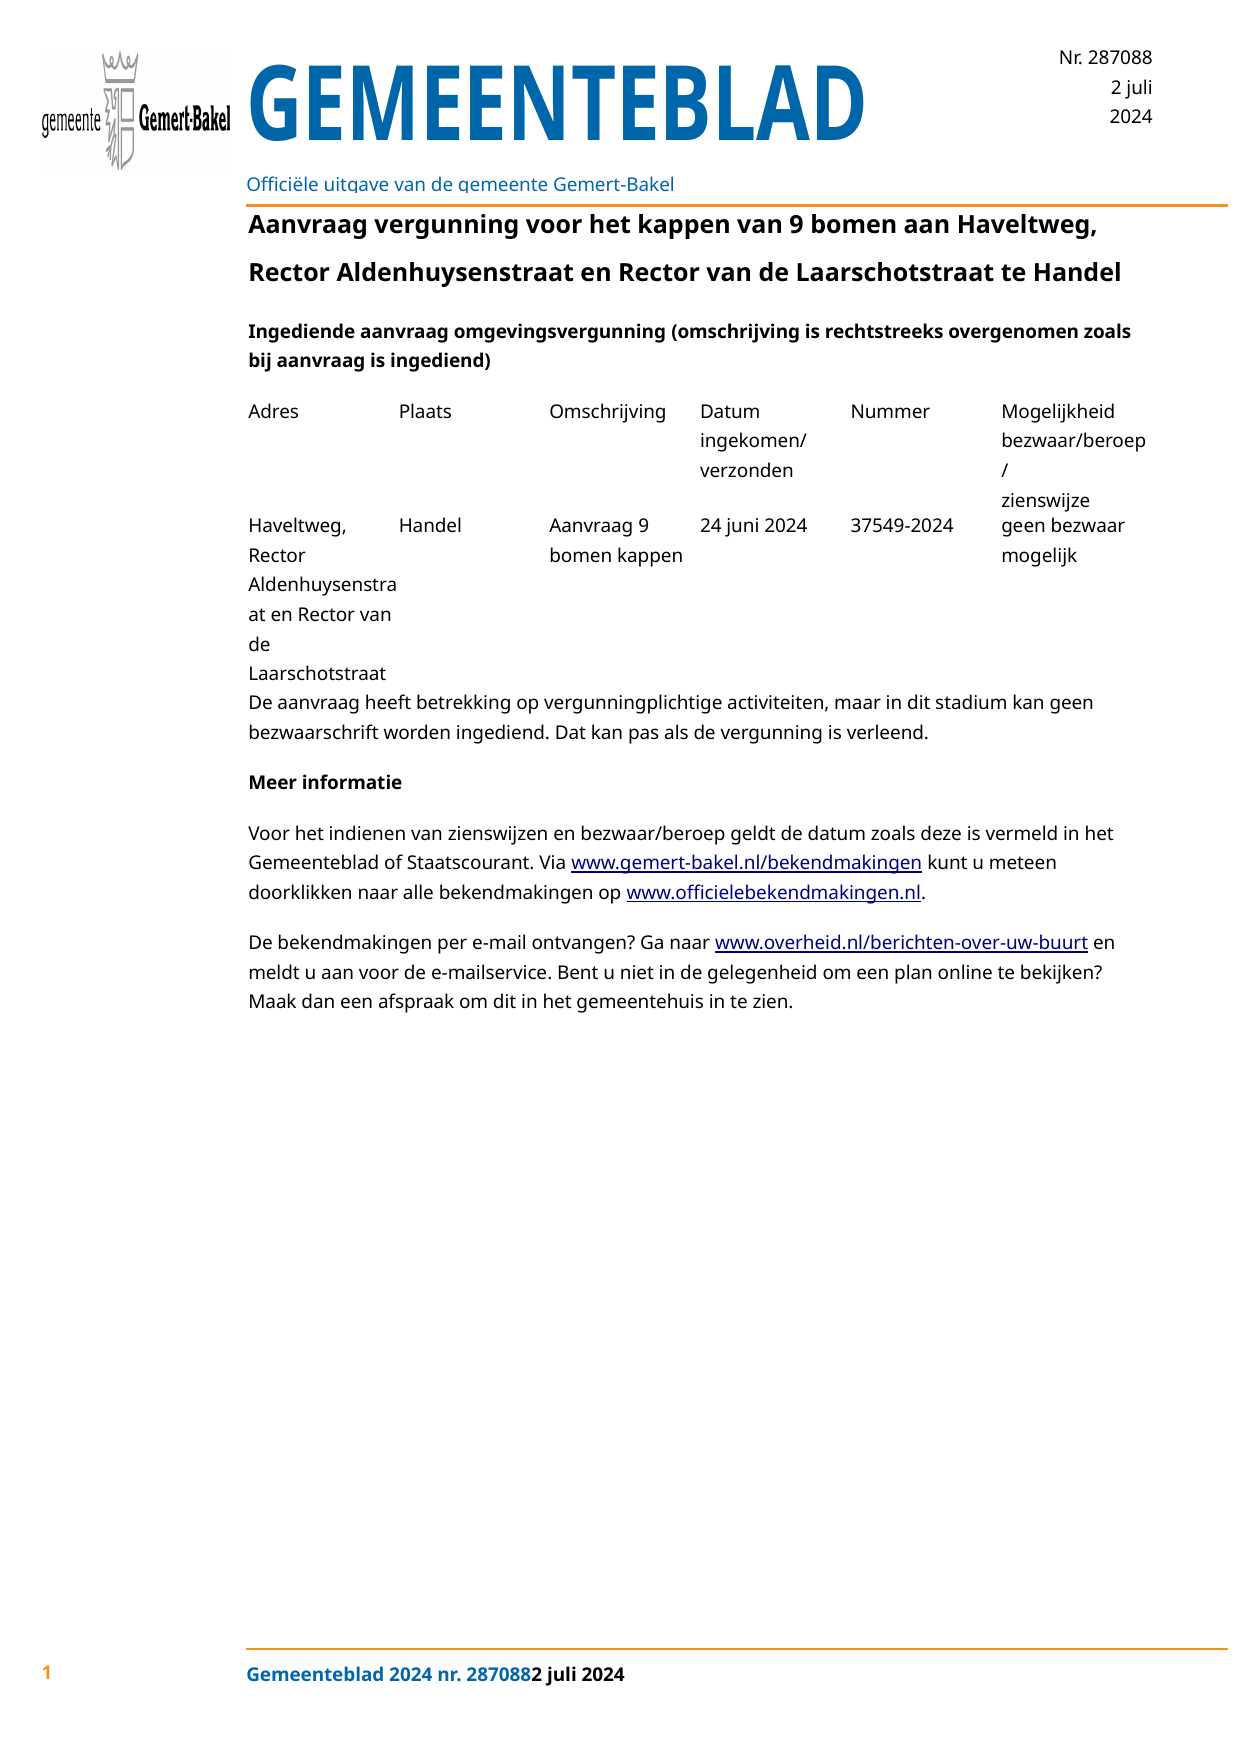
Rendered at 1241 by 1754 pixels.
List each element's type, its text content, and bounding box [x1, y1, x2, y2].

table_cell Haveltweg, Rector Aldenhuysenstraat en Rector van de Laarschotstraat [248, 513, 398, 686]
text De bekendmakingen per e-mail ontvangen? Ga naar www.overheid.nl/berichten-over-uw-buurt en meldt u aan voor de e-mailservice. Bent u niet in de gelegenheid om een plan online te bekijken? Maak dan een afspraak om dit in het gemeentehuis in te zien. [248, 929, 1152, 1014]
picture [41, 47, 231, 172]
text Meer informatie [248, 769, 1152, 795]
table_header Datum ingekomen/ verzonden [700, 398, 850, 512]
table_cell Handel [399, 513, 549, 686]
table_header Adres [248, 398, 398, 512]
table_header Nummer [850, 398, 1001, 512]
table_cell 24 juni 2024 [700, 513, 850, 686]
text Voor het indienen van zienswijzen en bezwaar/beroep geldt de datum zoals deze is vermeld in het Gemeenteblad of Staatscourant. Via www.gemert-bakel.nl/bekendmakingen kunt u meteen doorklikken naar alle bekendmakingen op www.officielebekendmakingen.nl. [248, 820, 1152, 905]
table_cell geen bezwaar mogelijk [1001, 513, 1152, 686]
text Aanvraag vergunning voor het kappen van 9 bomen aan Haveltweg, Rector Aldenhuysenstraat en Rector van de Laarschotstraat te Handel [248, 207, 1152, 288]
table_cell Aanvraag 9 bomen kappen [549, 513, 700, 686]
text De aanvraag heeft betrekking op vergunningplichtige activiteiten, maar in dit stadium kan geen bezwaarschrift worden ingediend. Dat kan pas als de vergunning is verleend. [248, 689, 1152, 745]
table_header Mogelijkheid bezwaar/beroep/ zienswijze [1001, 398, 1152, 512]
table_header Omschrijving [549, 398, 700, 512]
table_header Plaats [399, 398, 549, 512]
text Ingediende aanvraag omgevingsvergunning (omschrijving is rechtstreeks overgenomen zoals bij aanvraag is ingediend) [248, 318, 1152, 373]
table_cell 37549-2024 [850, 513, 1001, 686]
